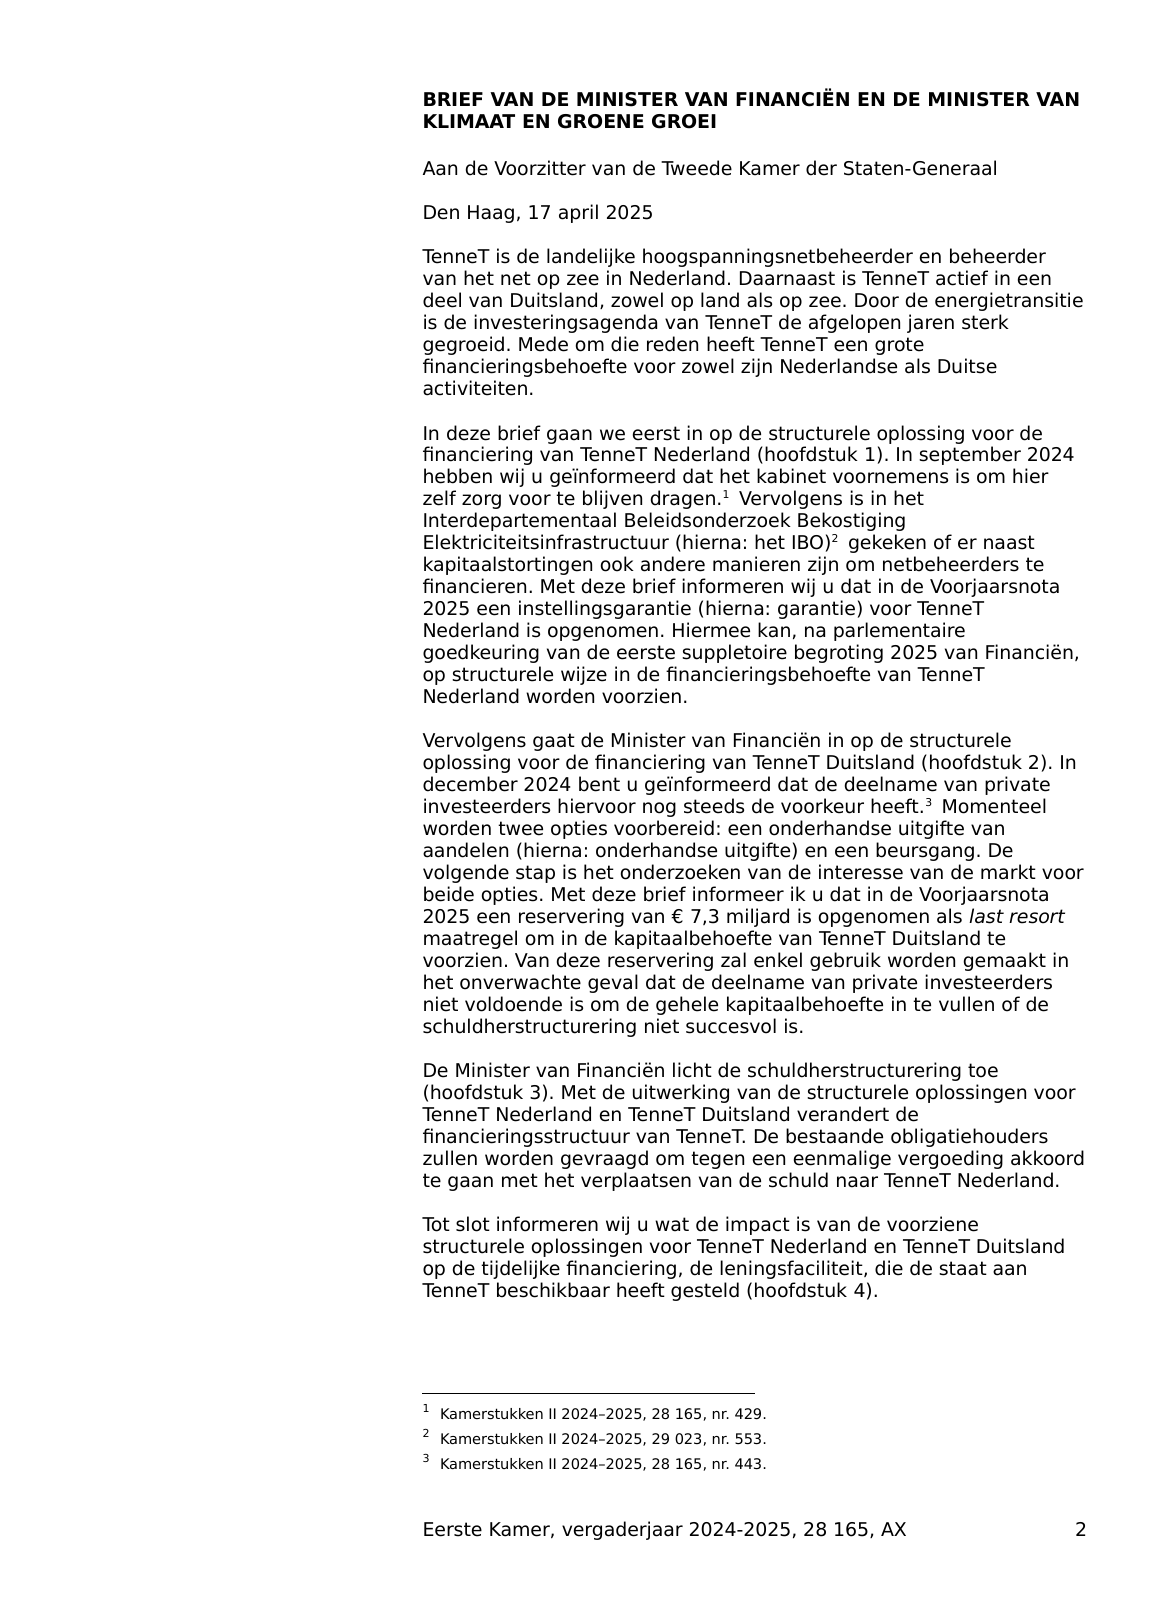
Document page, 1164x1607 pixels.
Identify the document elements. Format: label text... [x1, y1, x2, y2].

text Den Haag, 17 april 2025 [422, 202, 1087, 224]
text Kamerstukken II 2024–2025, 29 023, nr. 553. [422, 1427, 1087, 1449]
subtitle BRIEF VAN DE MINISTER VAN FINANCIËN EN DE MINISTER VAN KLIMAAT EN GROENE GROEI [422, 89, 1087, 133]
text TenneT is de landelijke hoogspanningsnetbeheerder en beheerder van het net op zee in Nederland. Daarnaast is TenneT actief in een deel van Duitsland, zowel op land als op zee. Door de energietransitie is de investeringsagenda van TenneT de afgelopen jaren sterk gegroeid. Mede om die reden heeft TenneT een grote financieringsbehoefte voor zowel zijn Nederlandse als Duitse activiteiten. [422, 246, 1087, 400]
text De Minister van Financiën licht de schuldherstructurering toe (hoofdstuk 3). Met de uitwerking van de structurele oplossingen voor TenneT Nederland en TenneT Duitsland verandert de financieringsstructuur van TenneT. De bestaande obligatiehouders zullen worden gevraagd om tegen een eenmalige vergoeding akkoord te gaan met het verplaatsen van de schuld naar TenneT Nederland. [422, 1060, 1087, 1192]
text Vervolgens gaat de Minister van Financiën in op de structurele oplossing voor de financiering van TenneT Duitsland (hoofdstuk 2). In december 2024 bent u geïnformeerd dat de deelname van private investeerders hiervoor nog steeds de voorkeur heeft. Momenteel worden twee opties voorbereid: een onderhandse uitgifte van aandelen (hierna: onderhandse uitgifte) en een beursgang. De volgende stap is het onderzoeken van de interesse van de markt voor beide opties. Met deze brief informeer ik u dat in de Voorjaarsnota 2025 een reservering van € 7,3 miljard is opgenomen als last resort maatregel om in de kapitaalbehoefte van TenneT Duitsland te voorzien. Van deze reservering zal enkel gebruik worden gemaakt in het onverwachte geval dat de deelname van private investeerders niet voldoende is om de gehele kapitaalbehoefte in te vullen of de schuldherstructurering niet succesvol is. [422, 730, 1087, 1038]
text Kamerstukken II 2024–2025, 28 165, nr. 429. [422, 1402, 1087, 1424]
text Tot slot informeren wij u wat de impact is van de voorziene structurele oplossingen voor TenneT Nederland en TenneT Duitsland op de tijdelijke financiering, de leningsfaciliteit, die de staat aan TenneT beschikbaar heeft gesteld (hoofdstuk 4). [422, 1214, 1087, 1302]
text In deze brief gaan we eerst in op de structurele oplossing voor de financiering van TenneT Nederland (hoofdstuk 1). In september 2024 hebben wij u geïnformeerd dat het kabinet voornemens is om hier zelf zorg voor te blijven dragen. Vervolgens is in het Interdepartementaal Beleidsonderzoek Bekostiging Elektriciteitsinfrastructuur (hierna: het IBO) gekeken of er naast kapitaalstortingen ook andere manieren zijn om netbeheerders te financieren. Met deze brief informeren wij u dat in de Voorjaarsnota 2025 een instellingsgarantie (hierna: garantie) voor TenneT Nederland is opgenomen. Hiermee kan, na parlementaire goedkeuring van de eerste suppletoire begroting 2025 van Financiën, op structurele wijze in de financieringsbehoefte van TenneT Nederland worden voorzien. [422, 422, 1087, 708]
text Kamerstukken II 2024–2025, 28 165, nr. 443. [422, 1452, 1087, 1474]
text Aan de Voorzitter van de Tweede Kamer der Staten-Generaal [422, 158, 1087, 180]
